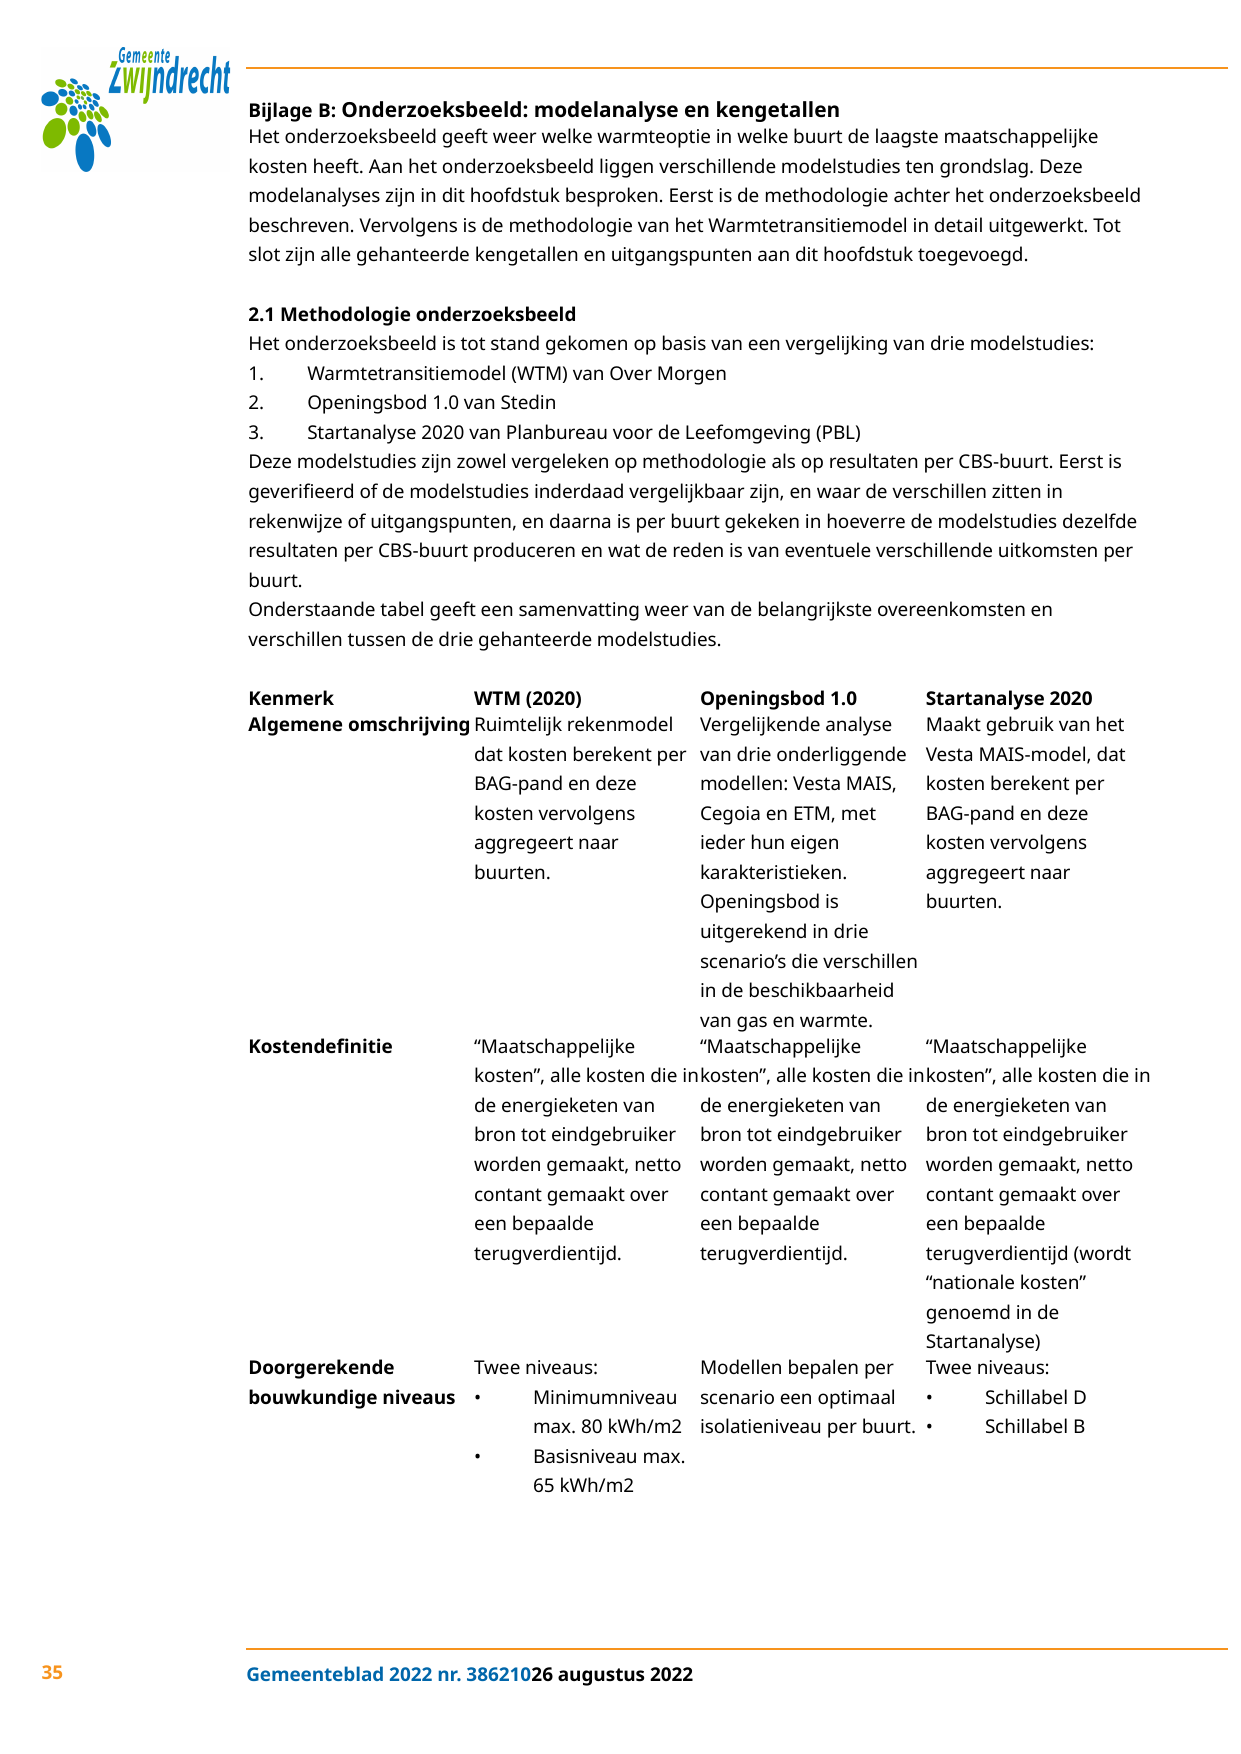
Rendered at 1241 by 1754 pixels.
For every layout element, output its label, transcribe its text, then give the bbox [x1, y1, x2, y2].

picture [41, 47, 231, 172]
table_cell “Maatschappelijke kosten”, alle kosten die in de energieketen van bron tot eindgebruiker worden gemaakt, netto contant gemaakt over een bepaalde terugverdientijd. [474, 1033, 700, 1354]
table_cell Doorgerekende bouwkundige niveaus [248, 1354, 474, 1498]
table_cell Twee niveaus: Schillabel D Schillabel B [926, 1354, 1152, 1498]
table_cell “Maatschappelijke kosten”, alle kosten die in de energieketen van bron tot eindgebruiker worden gemaakt, netto contant gemaakt over een bepaalde terugverdientijd (wordt “nationale kosten” genoemd in de Startanalyse) [926, 1033, 1152, 1354]
table_cell “Maatschappelijke kosten”, alle kosten die in de energieketen van bron tot eindgebruiker worden gemaakt, netto contant gemaakt over een bepaalde terugverdientijd. [700, 1033, 926, 1354]
table_header Kenmerk [248, 686, 474, 711]
table_cell Modellen bepalen per scenario een optimaal isolatieniveau per buurt. [700, 1354, 926, 1498]
text Het onderzoeksbeeld geeft weer welke warmteoptie in welke buurt de laagste maatschappelijke kosten heeft. Aan het onderzoeksbeeld liggen verschillende modelstudies ten grondslag. Deze modelanalyses zijn in dit hoofdstuk besproken. Eerst is de methodologie achter het onderzoeksbeeld beschreven. Vervolgens is de methodologie van het Warmtetransitiemodel in detail uitgewerkt. Tot slot zijn alle gehanteerde kengetallen en uitgangspunten aan dit hoofdstuk toegevoegd. [248, 123, 1152, 267]
table_header Startanalyse 2020 [926, 686, 1152, 711]
text Het onderzoeksbeeld is tot stand gekomen op basis van een vergelijking van drie modelstudies: [248, 330, 1152, 356]
list Warmtetransitiemodel (WTM) van Over Morgen [248, 360, 1152, 386]
list Startanalyse 2020 van Planbureau voor de Leefomgeving (PBL) [248, 419, 1152, 445]
table_cell Twee niveaus: Minimumniveau max. 80 kWh/m2 Basisniveau max. 65 kWh/m2 [474, 1354, 700, 1498]
text Onderstaande tabel geeft een samenvatting weer van de belangrijkste overeenkomsten en verschillen tussen de drie gehanteerde modelstudies. [248, 597, 1152, 652]
table_cell Kostendefinitie [248, 1033, 474, 1354]
table_header WTM (2020) [474, 686, 700, 711]
table_cell Maakt gebruik van het Vesta MAIS-model, dat kosten berekent per BAG-pand en deze kosten vervolgens aggregeert naar buurten. [926, 711, 1152, 1033]
table_cell Ruimtelijk rekenmodel dat kosten berekent per BAG-pand en deze kosten vervolgens aggregeert naar buurten. [474, 711, 700, 1033]
table_header Openingsbod 1.0 [700, 686, 926, 711]
text 2.1 Methodologie onderzoeksbeeld [248, 301, 1152, 327]
list Openingsbod 1.0 van Stedin [248, 389, 1152, 415]
table_cell Algemene omschrijving [248, 711, 474, 1033]
text Bijlage B: Onderzoeksbeeld: modelanalyse en kengetallen [248, 95, 1152, 123]
text Deze modelstudies zijn zowel vergeleken op methodologie als op resultaten per CBS-buurt. Eerst is geverifieerd of de modelstudies inderdaad vergelijkbaar zijn, en waar de verschillen zitten in rekenwijze of uitgangspunten, en daarna is per buurt gekeken in hoeverre de modelstudies dezelfde resultaten per CBS-buurt produceren en wat de reden is van eventuele verschillende uitkomsten per buurt. [248, 449, 1152, 593]
table_cell Vergelijkende analyse van drie onderliggende modellen: Vesta MAIS, Cegoia en ETM, met ieder hun eigen karakteristieken. Openingsbod is uitgerekend in drie scenario’s die verschillen in de beschikbaarheid van gas en warmte. [700, 711, 926, 1033]
